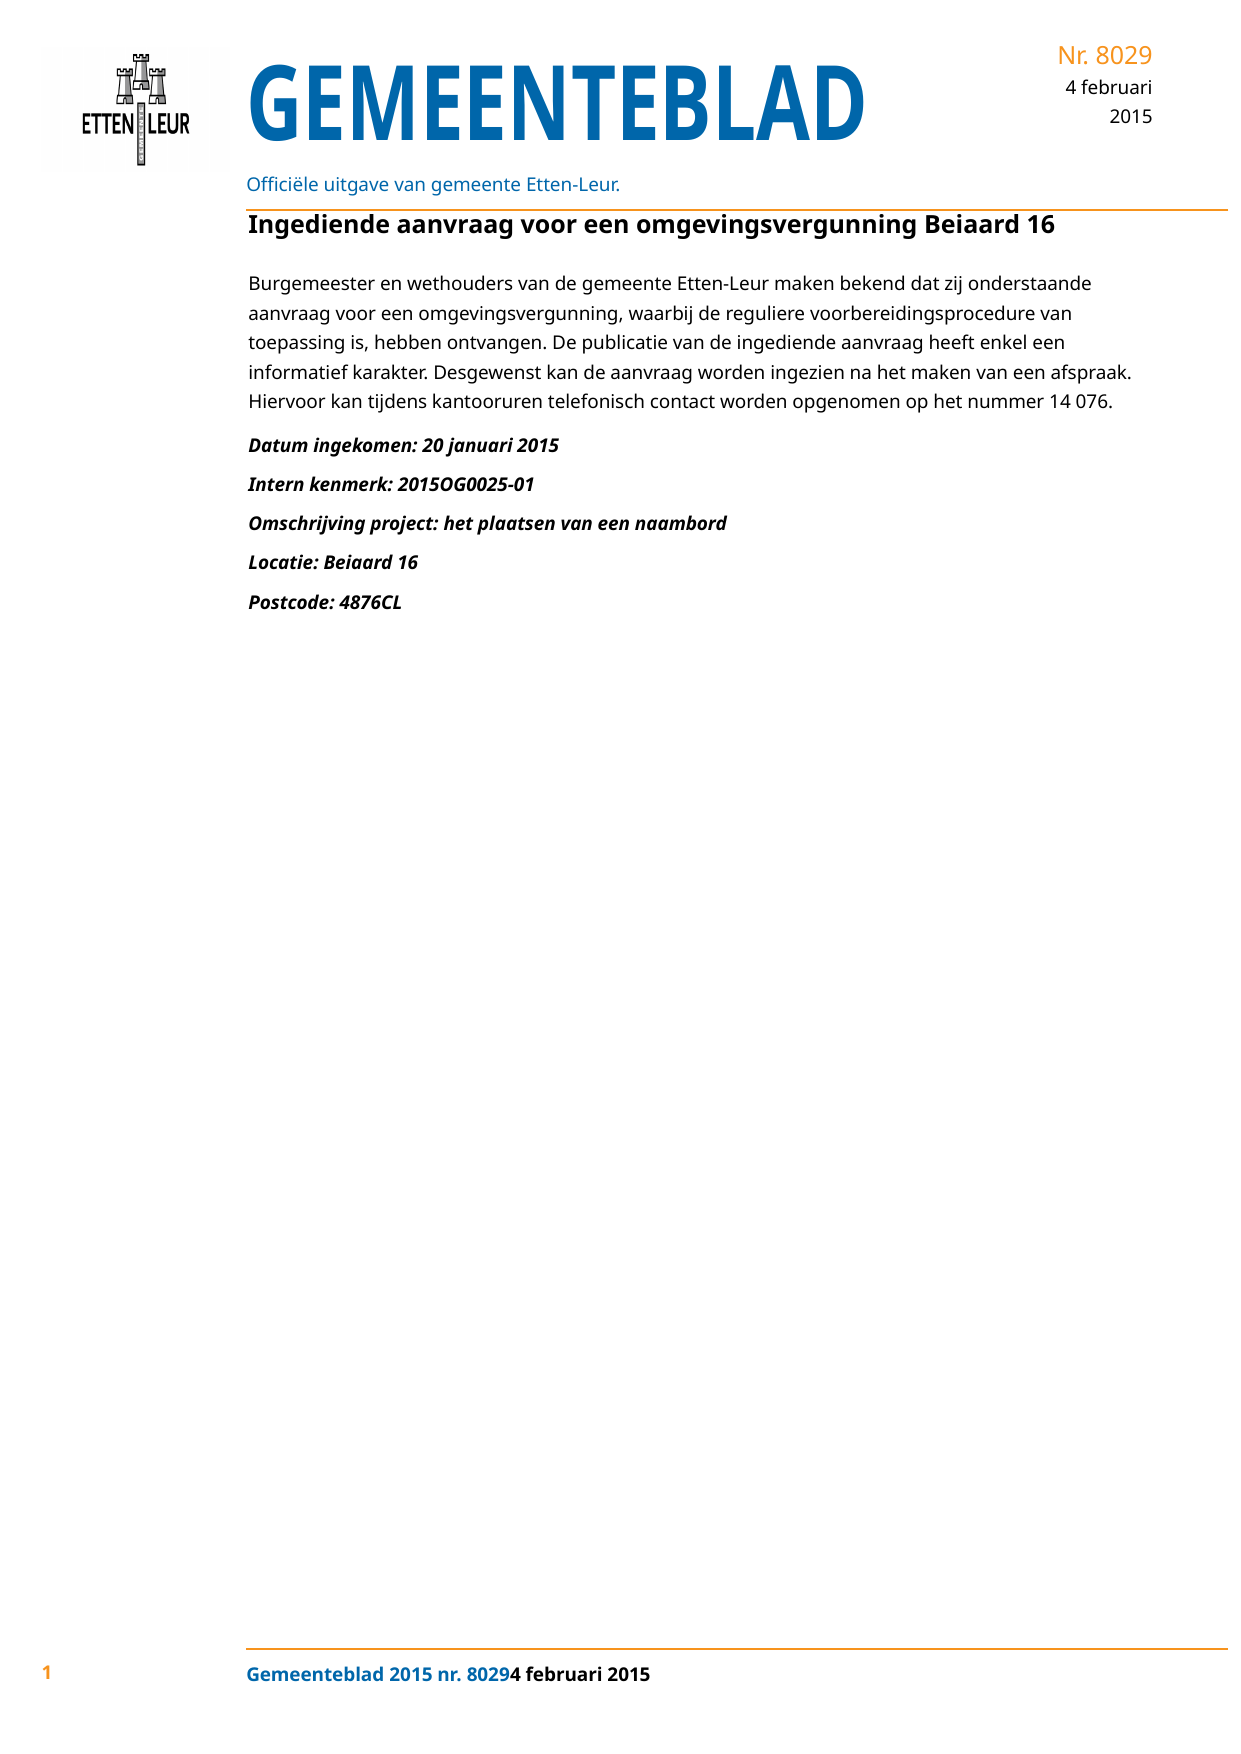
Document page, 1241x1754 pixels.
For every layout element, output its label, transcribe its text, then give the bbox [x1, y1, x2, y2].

text Postcode: 4876CL [248, 589, 1152, 614]
text Ingediende aanvraag voor een omgevingsvergunning Beiaard 16 [248, 211, 1152, 241]
text Intern kenmerk: 2015OG0025-01 [248, 471, 1152, 497]
picture [41, 47, 231, 172]
text Omschrijving project: het plaatsen van een naambord [248, 510, 1152, 536]
text Datum ingekomen: 20 januari 2015 [248, 432, 1152, 457]
text Burgemeester en wethouders van de gemeente Etten-Leur maken bekend dat zij onderstaande aanvraag voor een omgevingsvergunning, waarbij de reguliere voorbereidingsprocedure van toepassing is, hebben ontvangen. De publicatie van de ingediende aanvraag heeft enkel een informatief karakter. Desgewenst kan de aanvraag worden ingezien na het maken van een afspraak. Hiervoor kan tijdens kantooruren telefonisch contact worden opgenomen op het nummer 14 076. [248, 270, 1152, 414]
text Locatie: Beiaard 16 [248, 549, 1152, 575]
